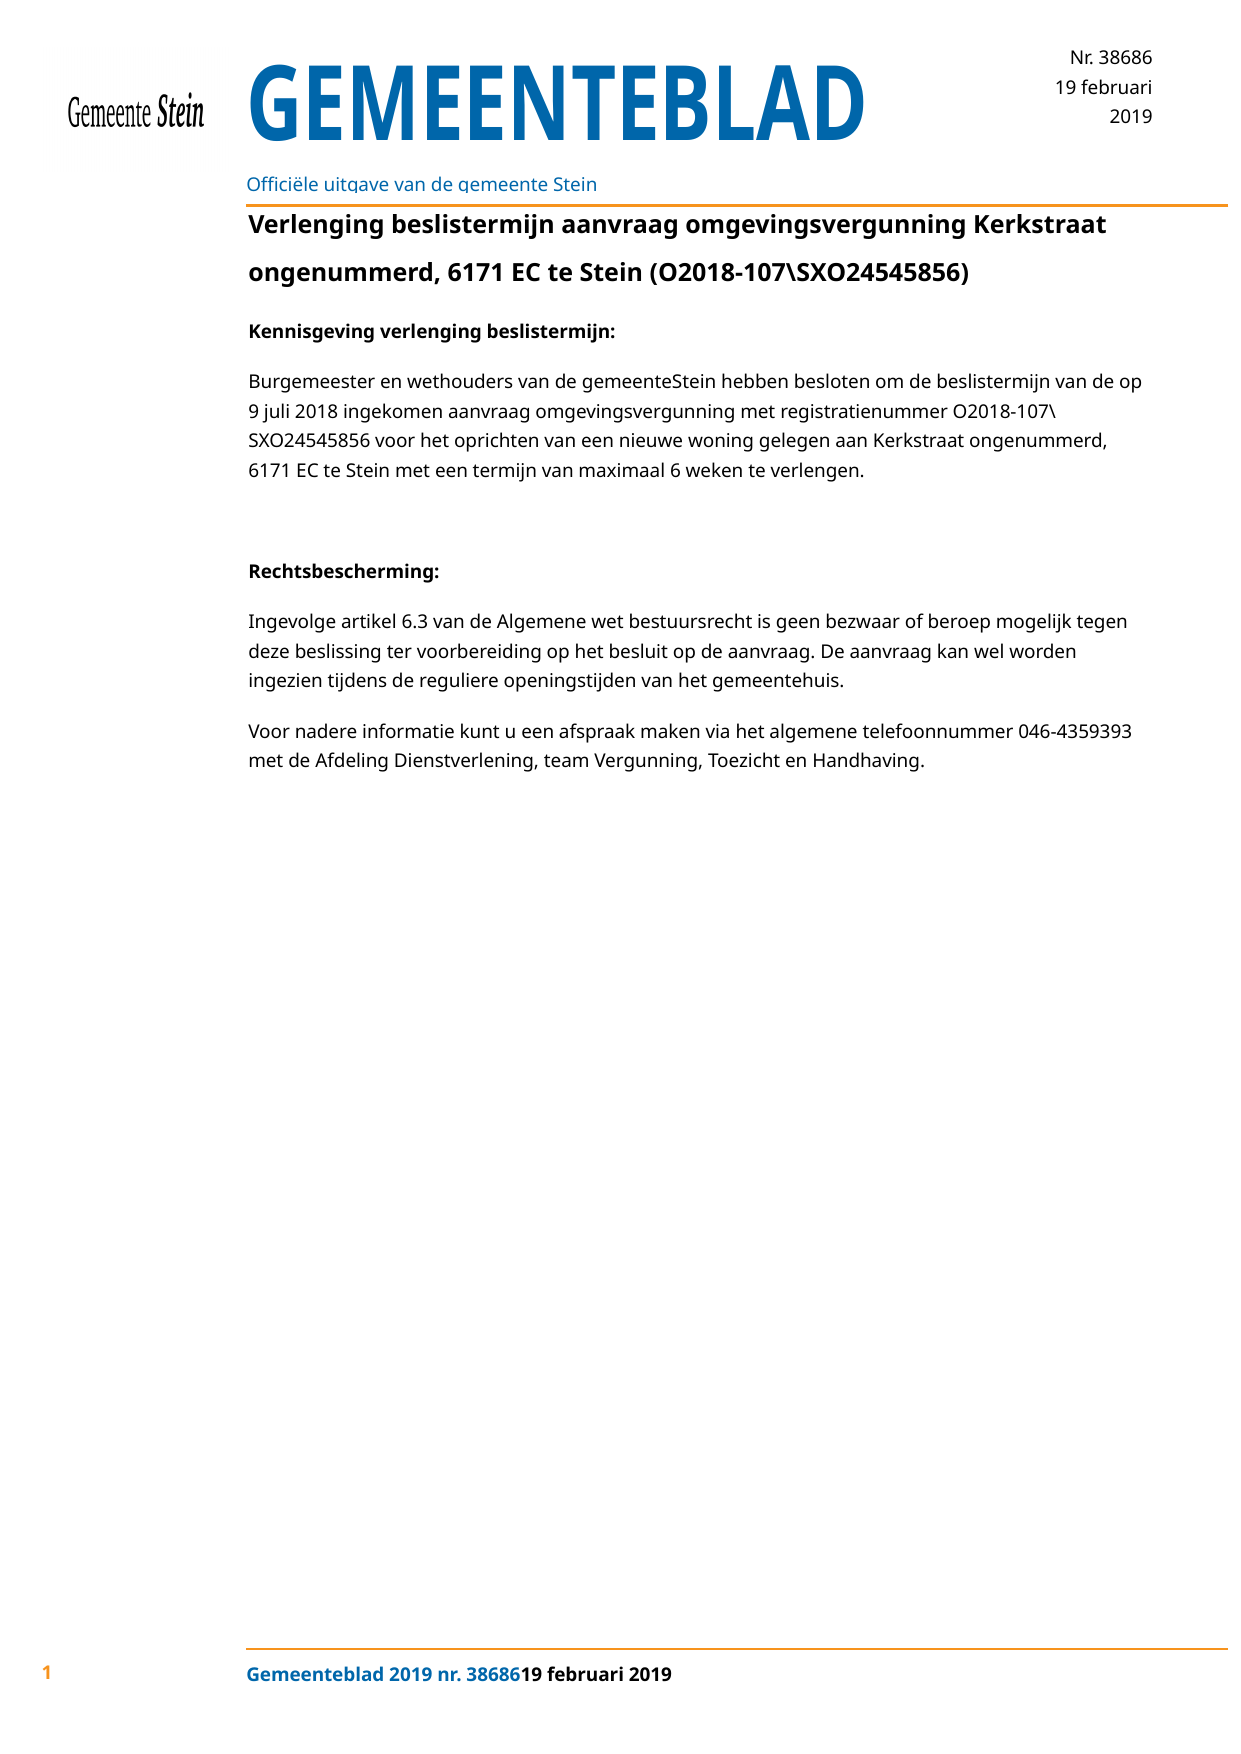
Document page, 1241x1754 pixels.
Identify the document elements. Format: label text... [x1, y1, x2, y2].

text Verlenging beslistermijn aanvraag omgevingsvergunning Kerkstraat ongenummerd, 6171 EC te Stein (O2018-107\SXO24545856) [248, 207, 1152, 288]
text Burgemeester en wethouders van de gemeenteStein hebben besloten om de beslistermijn van de op 9 juli 2018 ingekomen aanvraag omgevingsvergunning met registratienummer O2018-107\SXO24545856 voor het oprichten van een nieuwe woning gelegen aan Kerkstraat ongenummerd, 6171 EC te Stein met een termijn van maximaal 6 weken te verlengen. [248, 368, 1152, 483]
picture [41, 47, 231, 172]
text Rechtsbescherming: [248, 558, 1152, 584]
text Voor nadere informatie kunt u een afspraak maken via het algemene telefoonnummer 046-4359393 met de Afdeling Dienstverlening, team Vergunning, Toezicht en Handhaving. [248, 718, 1152, 773]
text Kennisgeving verlenging beslistermijn: [248, 318, 1152, 344]
text Ingevolge artikel 6.3 van de Algemene wet bestuursrecht is geen bezwaar of beroep mogelijk tegen deze beslissing ter voorbereiding op het besluit op de aanvraag. De aanvraag kan wel worden ingezien tijdens de reguliere openingstijden van het gemeentehuis. [248, 608, 1152, 693]
